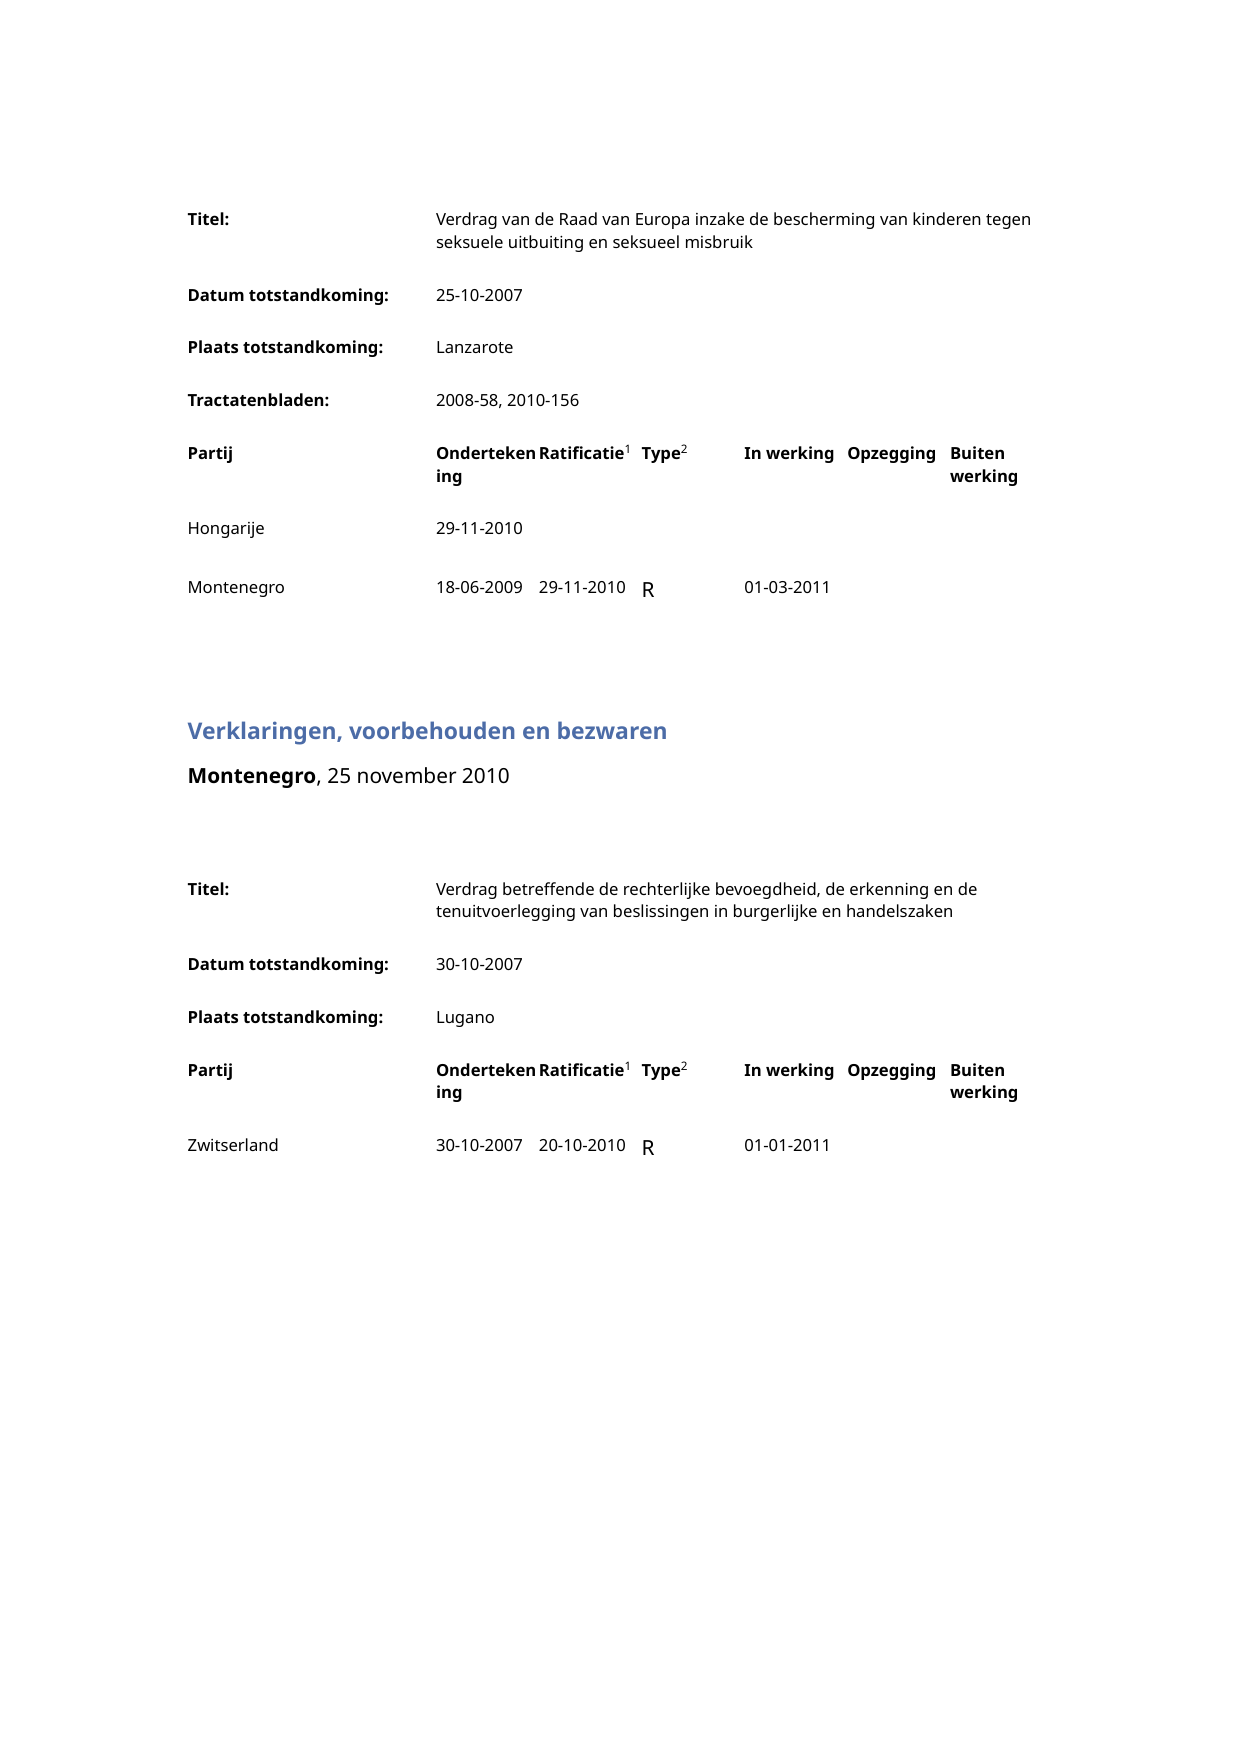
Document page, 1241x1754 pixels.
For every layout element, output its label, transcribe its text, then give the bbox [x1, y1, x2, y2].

table_cell Partij [188, 1058, 436, 1133]
text Montenegro, 25 november 2010 [187, 761, 1053, 789]
table_cell [950, 1134, 1053, 1192]
table_cell R [641, 1134, 744, 1192]
table_cell [539, 517, 641, 575]
table_cell Type2 [641, 441, 744, 517]
table_header Verdrag van de Raad van Europa inzake de bescherming van kinderen tegen seksuele uitbuiting en seksueel misbruik [436, 208, 1053, 283]
table_cell Plaats totstandkoming: [188, 1005, 436, 1058]
table_header Verdrag betreffende de rechterlijke bevoegdheid, de erkenning en de tenuitvoerlegging van beslissingen in burgerlijke en handelszaken [436, 877, 1053, 953]
table_cell Ratificatie1 [539, 1058, 641, 1133]
table_cell In werking [744, 1058, 847, 1133]
table_cell 29-11-2010 [436, 517, 539, 575]
table_cell Ondertekening [436, 441, 539, 517]
table_header Titel: [188, 208, 436, 283]
table_cell Lugano [436, 1005, 1053, 1058]
table_cell 29-11-2010 [539, 575, 641, 634]
table_cell 01-03-2011 [744, 575, 847, 634]
table_cell Partij [188, 441, 436, 517]
table_cell Datum totstandkoming: [188, 283, 436, 336]
table_cell Lanzarote [436, 336, 1053, 389]
table_cell Datum totstandkoming: [188, 953, 436, 1005]
table_cell Opzegging [847, 1058, 950, 1133]
table_cell Plaats totstandkoming: [188, 336, 436, 389]
table_cell Type2 [641, 1058, 744, 1133]
table_cell [950, 575, 1053, 634]
table_cell Ratificatie1 [539, 441, 641, 517]
table_header Titel: [188, 877, 436, 953]
table_cell 18-06-2009 [436, 575, 539, 634]
table_cell Ondertekening [436, 1058, 539, 1133]
table_cell In werking [744, 441, 847, 517]
table_cell Buiten werking [950, 1058, 1053, 1133]
subtitle Verklaringen, voorbehouden en bezwaren [187, 715, 1053, 746]
table_cell [847, 517, 950, 575]
table_cell [641, 517, 744, 575]
table_cell [744, 517, 847, 575]
table_cell 20-10-2010 [539, 1134, 641, 1192]
table_cell 01-01-2011 [744, 1134, 847, 1192]
table_cell 2008-58, 2010-156 [436, 389, 1053, 441]
table_cell [950, 517, 1053, 575]
table_cell [847, 1134, 950, 1192]
table_cell 30-10-2007 [436, 953, 1053, 1005]
table_cell R [641, 575, 744, 634]
table_cell Hongarije [188, 517, 436, 575]
table_cell Tractatenbladen: [188, 389, 436, 441]
table_cell 25-10-2007 [436, 283, 1053, 336]
table_cell [847, 575, 950, 634]
table_cell Opzegging [847, 441, 950, 517]
table_cell Zwitserland [188, 1134, 436, 1192]
table_cell 30-10-2007 [436, 1134, 539, 1192]
table_cell Montenegro [188, 575, 436, 634]
table_cell Buiten werking [950, 441, 1053, 517]
